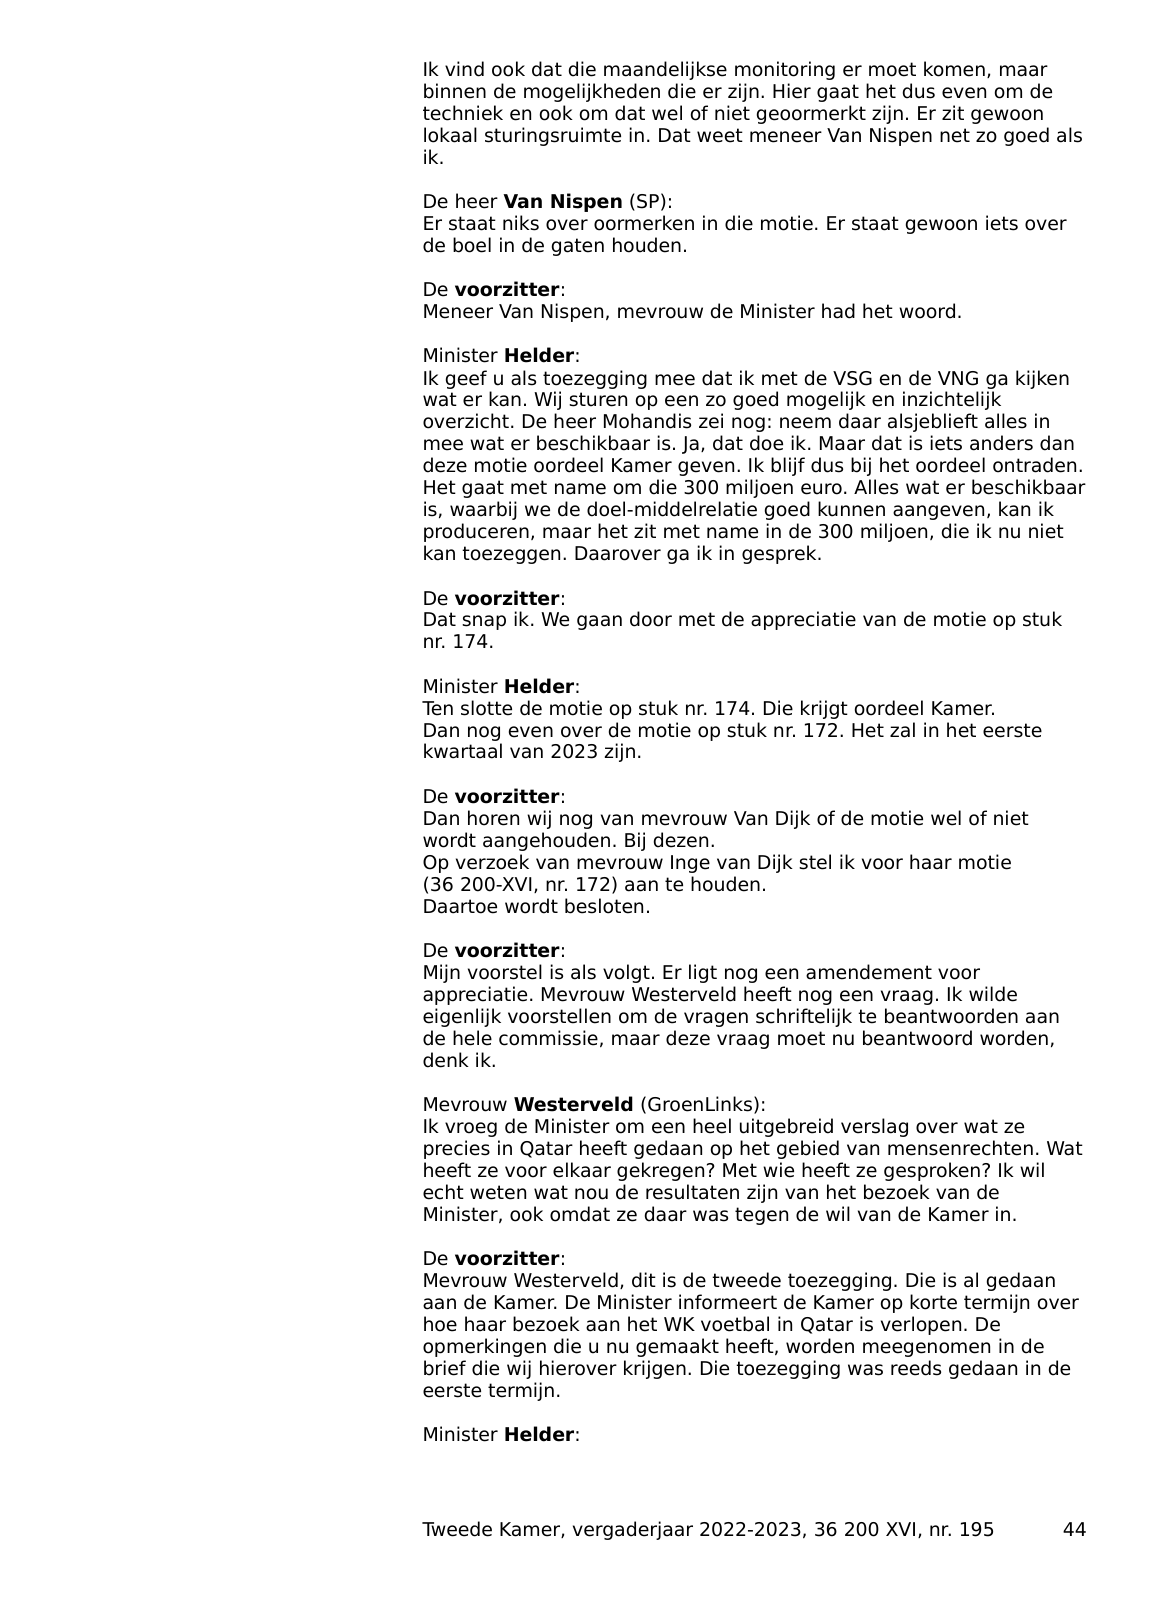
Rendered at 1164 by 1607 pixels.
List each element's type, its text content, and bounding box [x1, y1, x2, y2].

text De voorzitter: [422, 940, 1087, 962]
text Op verzoek van mevrouw Inge van Dijk stel ik voor haar motie (36 200-XVI, nr. 172) aan te houden. [422, 852, 1087, 896]
text Mevrouw Westerveld (GroenLinks): [422, 1094, 1087, 1116]
text Er staat niks over oormerken in die motie. Er staat gewoon iets over de boel in de gaten houden. [422, 213, 1087, 257]
text Dat snap ik. We gaan door met de appreciatie van de motie op stuk nr. 174. [422, 609, 1087, 653]
text Ten slotte de motie op stuk nr. 174. Die krijgt oordeel Kamer. [422, 697, 1087, 719]
text Mijn voorstel is als volgt. Er ligt nog een amendement voor appreciatie. Mevrouw Westerveld heeft nog een vraag. Ik wilde eigenlijk voorstellen om de vragen schriftelijk te beantwoorden aan de hele commissie, maar deze vraag moet nu beantwoord worden, denk ik. [422, 962, 1087, 1072]
text Dan nog even over de motie op stuk nr. 172. Het zal in het eerste kwartaal van 2023 zijn. [422, 719, 1087, 763]
text Ik vroeg de Minister om een heel uitgebreid verslag over wat ze precies in Qatar heeft gedaan op het gebied van mensenrechten. Wat heeft ze voor elkaar gekregen? Met wie heeft ze gesproken? Ik wil echt weten wat nou de resultaten zijn van het bezoek van de Minister, ook omdat ze daar was tegen de wil van de Kamer in. [422, 1116, 1087, 1226]
text Mevrouw Westerveld, dit is de tweede toezegging. Die is al gedaan aan de Kamer. De Minister informeert de Kamer op korte termijn over hoe haar bezoek aan het WK voetbal in Qatar is verlopen. De opmerkingen die u nu gemaakt heeft, worden meegenomen in de brief die wij hierover krijgen. Die toezegging was reeds gedaan in de eerste termijn. [422, 1270, 1087, 1402]
text De voorzitter: [422, 786, 1087, 808]
text Dan horen wij nog van mevrouw Van Dijk of de motie wel of niet wordt aangehouden. Bij dezen. [422, 808, 1087, 852]
text Minister Helder: [422, 345, 1087, 367]
text Meneer Van Nispen, mevrouw de Minister had het woord. [422, 301, 1087, 323]
text De voorzitter: [422, 279, 1087, 301]
text Daartoe wordt besloten. [422, 896, 1087, 917]
text Minister Helder: [422, 676, 1087, 697]
text De voorzitter: [422, 1248, 1087, 1270]
text Minister Helder: [422, 1424, 1087, 1446]
text De heer Van Nispen (SP): [422, 191, 1087, 213]
text De voorzitter: [422, 587, 1087, 609]
text Ik vind ook dat die maandelijkse monitoring er moet komen, maar binnen de mogelijkheden die er zijn. Hier gaat het dus even om de techniek en ook om dat wel of niet geoormerkt zijn. Er zit gewoon lokaal sturingsruimte in. Dat weet meneer Van Nispen net zo goed als ik. [422, 59, 1087, 169]
text Ik geef u als toezegging mee dat ik met de VSG en de VNG ga kijken wat er kan. Wij sturen op een zo goed mogelijk en inzichtelijk overzicht. De heer Mohandis zei nog: neem daar alsjeblieft alles in mee wat er beschikbaar is. Ja, dat doe ik. Maar dat is iets anders dan deze motie oordeel Kamer geven. Ik blijf dus bij het oordeel ontraden. Het gaat met name om die 300 miljoen euro. Alles wat er beschikbaar is, waarbij we de doel-middelrelatie goed kunnen aangeven, kan ik produceren, maar het zit met name in de 300 miljoen, die ik nu niet kan toezeggen. Daarover ga ik in gesprek. [422, 367, 1087, 565]
